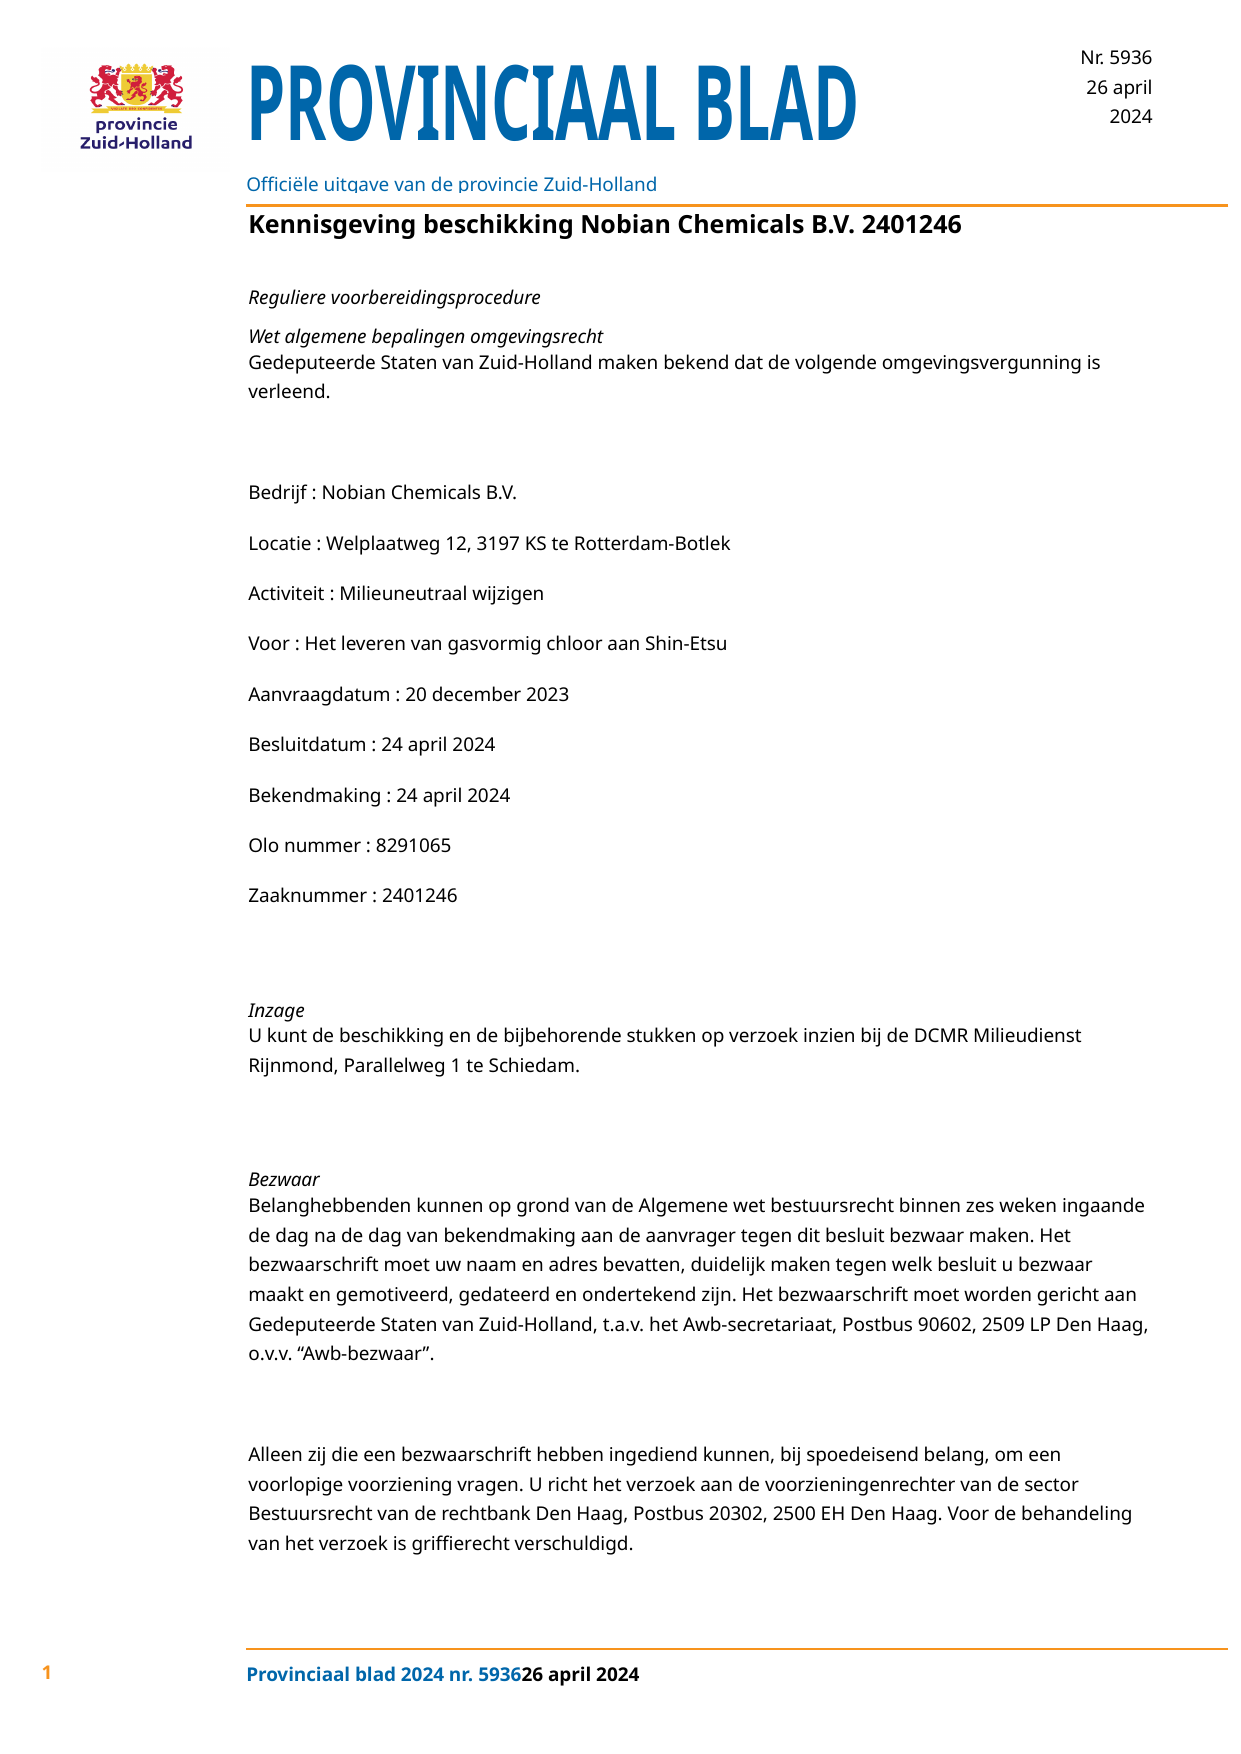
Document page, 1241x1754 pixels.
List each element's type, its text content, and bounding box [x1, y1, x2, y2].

text Kennisgeving beschikking Nobian Chemicals B.V. 2401246 [248, 207, 1152, 241]
text Bedrijf : Nobian Chemicals B.V. [248, 479, 1152, 505]
text Voor : Het leveren van gasvormig chloor aan Shin-Etsu [248, 631, 1152, 656]
text Wet algemene bepalingen omgevingsrecht [248, 323, 1152, 349]
text Bekendmaking : 24 april 2024 [248, 782, 1152, 807]
text Olo nummer : 8291065 [248, 832, 1152, 858]
picture [41, 47, 231, 172]
text U kunt de beschikking en de bijbehorende stukken op verzoek inzien bij de DCMR Milieudienst Rijnmond, Parallelweg 1 te Schiedam. [248, 1023, 1152, 1078]
text Bezwaar [248, 1167, 1152, 1192]
text Reguliere voorbereidingsprocedure [248, 284, 1152, 309]
text Zaaknummer : 2401246 [248, 883, 1152, 908]
text Belanghebbenden kunnen op grond van de Algemene wet bestuursrecht binnen zes weken ingaande de dag na de dag van bekendmaking aan de aanvrager tegen dit besluit bezwaar maken. Het bezwaarschrift moet uw naam en adres bevatten, duidelijk maken tegen welk besluit u bezwaar maakt en gemotiveerd, gedateerd en ondertekend zijn. Het bezwaarschrift moet worden gericht aan Gedeputeerde Staten van Zuid-Holland, t.a.v. het Awb-secretariaat, Postbus 90602, 2509 LP Den Haag, o.v.v. “Awb-bezwaar”. [248, 1192, 1152, 1366]
text Alleen zij die een bezwaarschrift hebben ingediend kunnen, bij spoedeisend belang, om een voorlopige voorziening vragen. U richt het verzoek aan de voorzieningenrechter van de sector Bestuursrecht van de rechtbank Den Haag, Postbus 20302, 2500 EH Den Haag. Voor de behandeling van het verzoek is griffierecht verschuldigd. [248, 1441, 1152, 1556]
text Inzage [248, 997, 1152, 1023]
text Gedeputeerde Staten van Zuid-Holland maken bekend dat de volgende omgevingsvergunning is verleend. [248, 349, 1152, 404]
text Locatie : Welplaatweg 12, 3197 KS te Rotterdam-Botlek [248, 530, 1152, 555]
text Aanvraagdatum : 20 december 2023 [248, 681, 1152, 707]
text Activiteit : Milieuneutraal wijzigen [248, 580, 1152, 606]
text Besluitdatum : 24 april 2024 [248, 731, 1152, 757]
